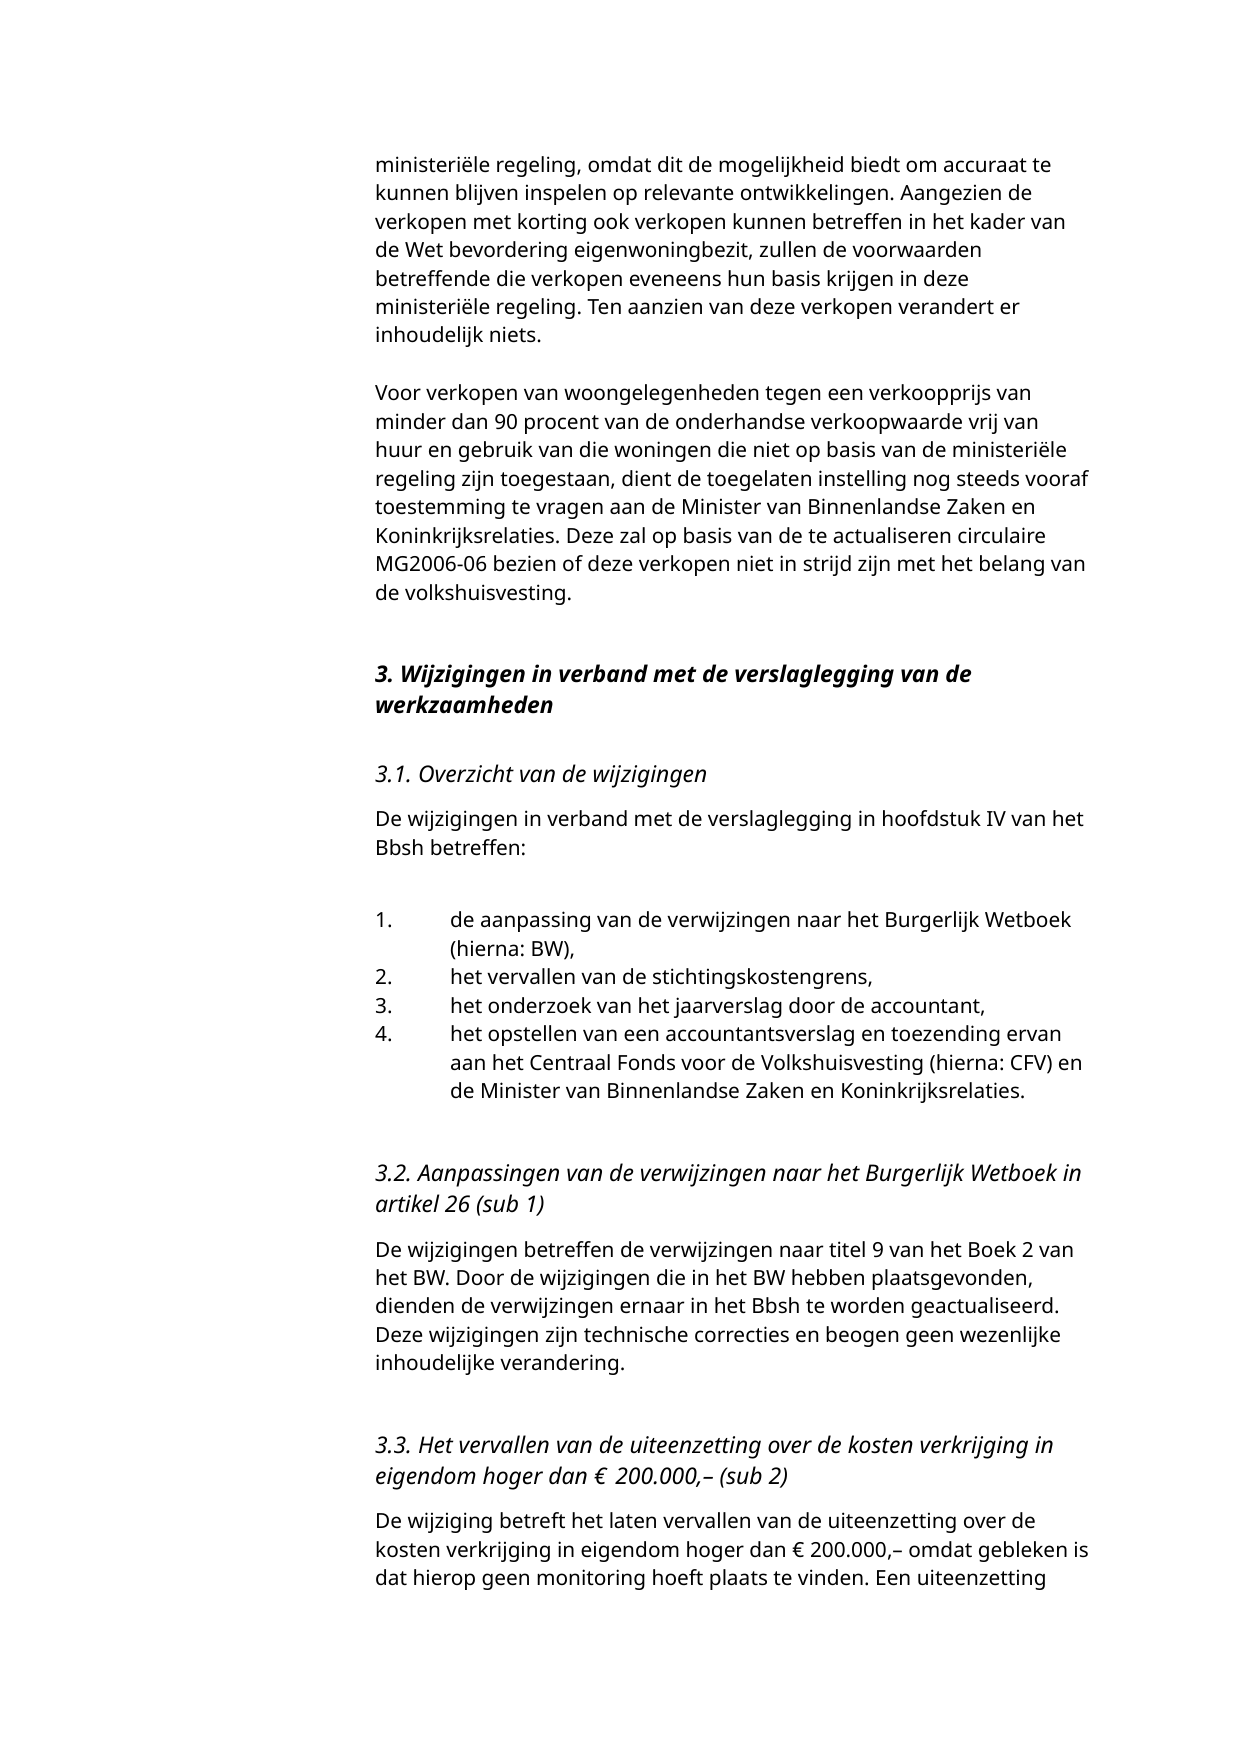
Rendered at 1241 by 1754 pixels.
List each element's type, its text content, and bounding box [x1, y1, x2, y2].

text De wijziging betreft het laten vervallen van de uiteenzetting over de kosten verkrijging in eigendom hoger dan € 200.000,– omdat gebleken is dat hierop geen monitoring hoeft plaats te vinden. Een uiteenzetting [375, 1506, 1090, 1592]
text De wijzigingen in verband met de verslaglegging in hoofdstuk IV van het Bbsh betreffen: [375, 804, 1090, 861]
list het vervallen van de stichtingskostengrens, [375, 962, 1090, 991]
subtitle 3.3. Het vervallen van de uiteenzetting over de kosten verkrijging in eigendom hoger dan € 200.000,– (sub 2) [375, 1429, 1090, 1491]
subtitle 3.2. Aanpassingen van de verwijzingen naar het Burgerlijk Wetboek in artikel 26 (sub 1) [375, 1157, 1090, 1220]
list het onderzoek van het jaarverslag door de accountant, [375, 991, 1090, 1019]
subtitle 3.1. Overzicht van de wijzigingen [375, 758, 1090, 789]
list de aanpassing van de verwijzingen naar het Burgerlijk Wetboek (hierna: BW), [375, 906, 1090, 962]
subtitle 3. Wijzigingen in verband met de verslaglegging van de werkzaamheden [375, 658, 1090, 721]
text Voor verkopen van woongelegenheden tegen een verkoopprijs van minder dan 90 procent van de onderhandse verkoopwaarde vrij van huur en gebruik van die woningen die niet op basis van de ministeriële regeling zijn toegestaan, dient de toegelaten instelling nog steeds vooraf toestemming te vragen aan de Minister van Binnenlandse Zaken en Koninkrijksrelaties. Deze zal op basis van de te actualiseren circulaire MG2006-06 bezien of deze verkopen niet in strijd zijn met het belang van de volkshuisvesting. [375, 378, 1090, 606]
text De wijzigingen betreffen de verwijzingen naar titel 9 van het Boek 2 van het BW. Door de wijzigingen die in het BW hebben plaatsgevonden, dienden de verwijzingen ernaar in het Bbsh te worden geactualiseerd. Deze wijzigingen zijn technische correcties en beogen geen wezenlijke inhoudelijke verandering. [375, 1235, 1090, 1377]
text ministeriële regeling, omdat dit de mogelijkheid biedt om accuraat te kunnen blijven inspelen op relevante ontwikkelingen. Aangezien de verkopen met korting ook verkopen kunnen betreffen in het kader van de Wet bevordering eigenwoningbezit, zullen de voorwaarden betreffende die verkopen eveneens hun basis krijgen in deze ministeriële regeling. Ten aanzien van deze verkopen verandert er inhoudelijk niets. [375, 150, 1090, 349]
list het opstellen van een accountantsverslag en toezending ervan aan het Centraal Fonds voor de Volkshuisvesting (hierna: CFV) en de Minister van Binnenlandse Zaken en Koninkrijksrelaties. [375, 1019, 1090, 1105]
